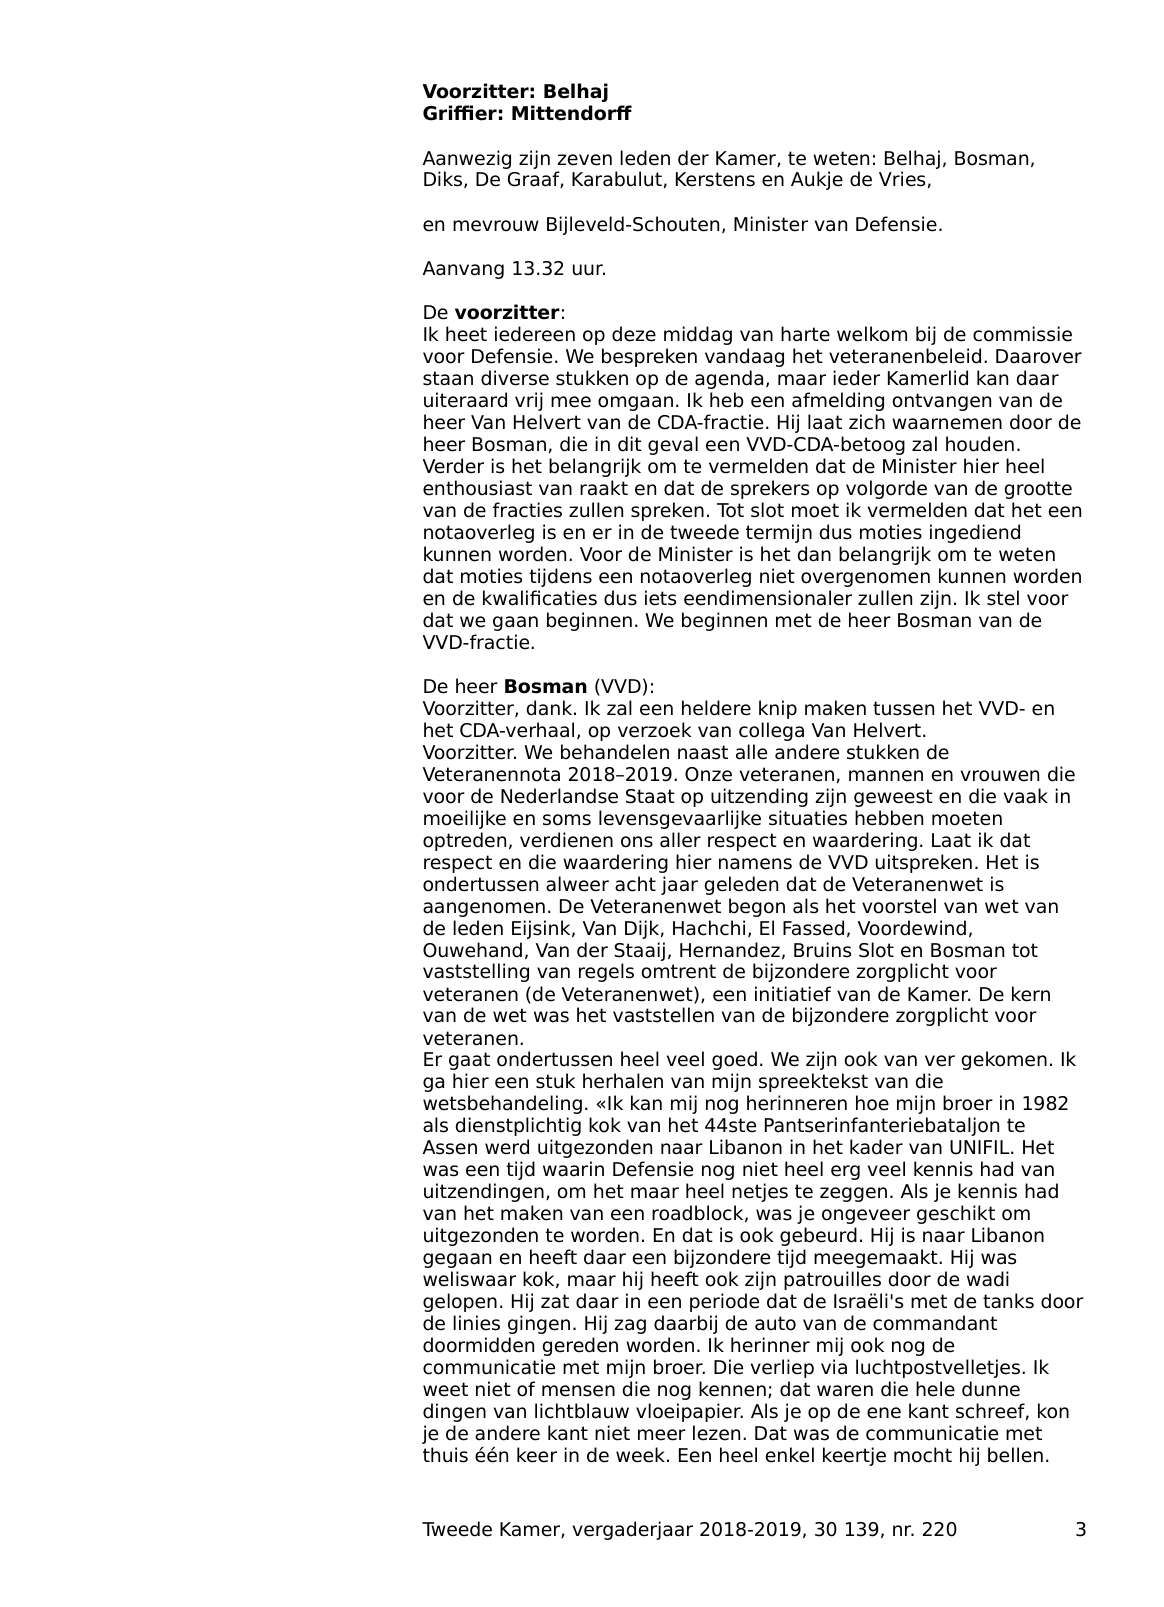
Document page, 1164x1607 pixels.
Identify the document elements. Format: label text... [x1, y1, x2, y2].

text Er gaat ondertussen heel veel goed. We zijn ook van ver gekomen. Ik ga hier een stuk herhalen van mijn spreektekst van die wetsbehandeling. «Ik kan mij nog herinneren hoe mijn broer in 1982 als dienstplichtig kok van het 44ste Pantserinfanteriebataljon te Assen werd uitgezonden naar Libanon in het kader van UNIFIL. Het was een tijd waarin Defensie nog niet heel erg veel kennis had van uitzendingen, om het maar heel netjes te zeggen. Als je kennis had van het maken van een roadblock, was je ongeveer geschikt om uitgezonden te worden. En dat is ook gebeurd. Hij is naar Libanon gegaan en heeft daar een bijzondere tijd meegemaakt. Hij was weliswaar kok, maar hij heeft ook zijn patrouilles door de wadi gelopen. Hij zat daar in een periode dat de Israëli's met de tanks door de linies gingen. Hij zag daarbij de auto van de commandant doormidden gereden worden. Ik herinner mij ook nog de communicatie met mijn broer. Die verliep via luchtpostvelletjes. Ik weet niet of mensen die nog kennen; dat waren die hele dunne dingen van lichtblauw vloeipapier. Als je op de ene kant schreef, kon je de andere kant niet meer lezen. Dat was de communicatie met thuis één keer in de week. Een heel enkel keertje mocht hij bellen. [422, 1049, 1087, 1467]
text Voorzitter: Belhaj [422, 81, 1087, 103]
text Aanvang 13.32 uur. [422, 258, 1087, 280]
text Ik heet iedereen op deze middag van harte welkom bij de commissie voor Defensie. We bespreken vandaag het veteranenbeleid. Daarover staan diverse stukken op de agenda, maar ieder Kamerlid kan daar uiteraard vrij mee omgaan. Ik heb een afmelding ontvangen van de heer Van Helvert van de CDA-fractie. Hij laat zich waarnemen door de heer Bosman, die in dit geval een VVD-CDA-betoog zal houden. Verder is het belangrijk om te vermelden dat de Minister hier heel enthousiast van raakt en dat de sprekers op volgorde van de grootte van de fracties zullen spreken. Tot slot moet ik vermelden dat het een notaoverleg is en er in de tweede termijn dus moties ingediend kunnen worden. Voor de Minister is het dan belangrijk om te weten dat moties tijdens een notaoverleg niet overgenomen kunnen worden en de kwalificaties dus iets eendimensionaler zullen zijn. Ik stel voor dat we gaan beginnen. We beginnen met de heer Bosman van de VVD-fractie. [422, 324, 1087, 653]
text Griffier: Mittendorff [422, 103, 1087, 125]
text De heer Bosman (VVD): [422, 676, 1087, 698]
text Aanwezig zijn zeven leden der Kamer, te weten: Belhaj, Bosman, Diks, De Graaf, Karabulut, Kerstens en Aukje de Vries, [422, 147, 1087, 191]
text en mevrouw Bijleveld-Schouten, Minister van Defensie. [422, 213, 1087, 236]
text Voorzitter, dank. Ik zal een heldere knip maken tussen het VVD- en het CDA-verhaal, op verzoek van collega Van Helvert. [422, 698, 1087, 742]
text De voorzitter: [422, 302, 1087, 324]
text Voorzitter. We behandelen naast alle andere stukken de Veteranennota 2018–2019. Onze veteranen, mannen en vrouwen die voor de Nederlandse Staat op uitzending zijn geweest en die vaak in moeilijke en soms levensgevaarlijke situaties hebben moeten optreden, verdienen ons aller respect en waardering. Laat ik dat respect en die waardering hier namens de VVD uitspreken. Het is ondertussen alweer acht jaar geleden dat de Veteranenwet is aangenomen. De Veteranenwet begon als het voorstel van wet van de leden Eijsink, Van Dijk, Hachchi, El Fassed, Voordewind, Ouwehand, Van der Staaij, Hernandez, Bruins Slot en Bosman tot vaststelling van regels omtrent de bijzondere zorgplicht voor veteranen (de Veteranenwet), een initiatief van de Kamer. De kern van de wet was het vaststellen van de bijzondere zorgplicht voor veteranen. [422, 742, 1087, 1049]
